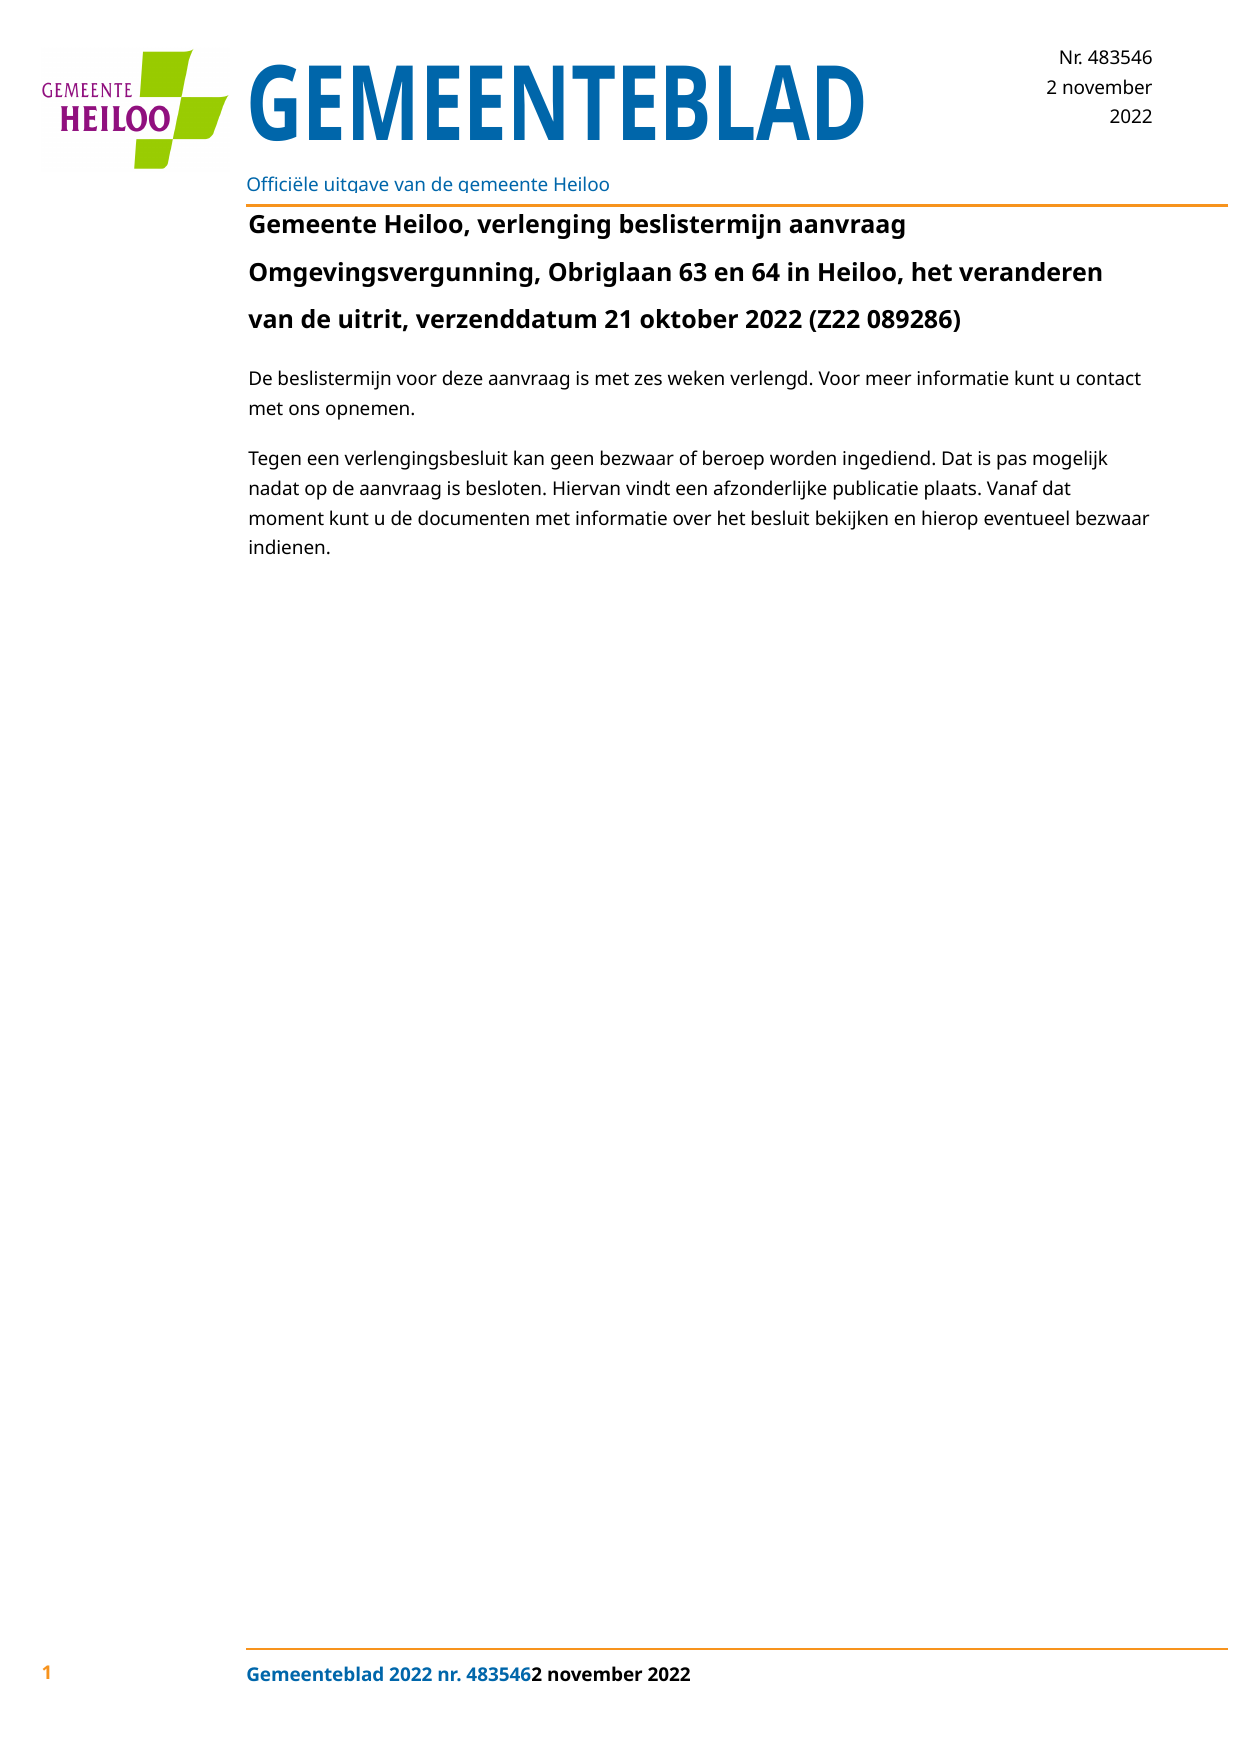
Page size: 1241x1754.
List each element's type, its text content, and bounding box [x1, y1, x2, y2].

text De beslistermijn voor deze aanvraag is met zes weken verlengd. Voor meer informatie kunt u contact met ons opnemen. [248, 366, 1152, 421]
text Gemeente Heiloo, verlenging beslistermijn aanvraag Omgevingsvergunning, Obriglaan 63 en 64 in Heiloo, het veranderen van de uitrit, verzenddatum 21 oktober 2022 (Z22 089286) [248, 207, 1152, 336]
picture [41, 47, 231, 172]
text Tegen een verlengingsbesluit kan geen bezwaar of beroep worden ingediend. Dat is pas mogelijk nadat op de aanvraag is besloten. Hiervan vindt een afzonderlijke publicatie plaats. Vanaf dat moment kunt u de documenten met informatie over het besluit bekijken en hierop eventueel bezwaar indienen. [248, 446, 1152, 560]
